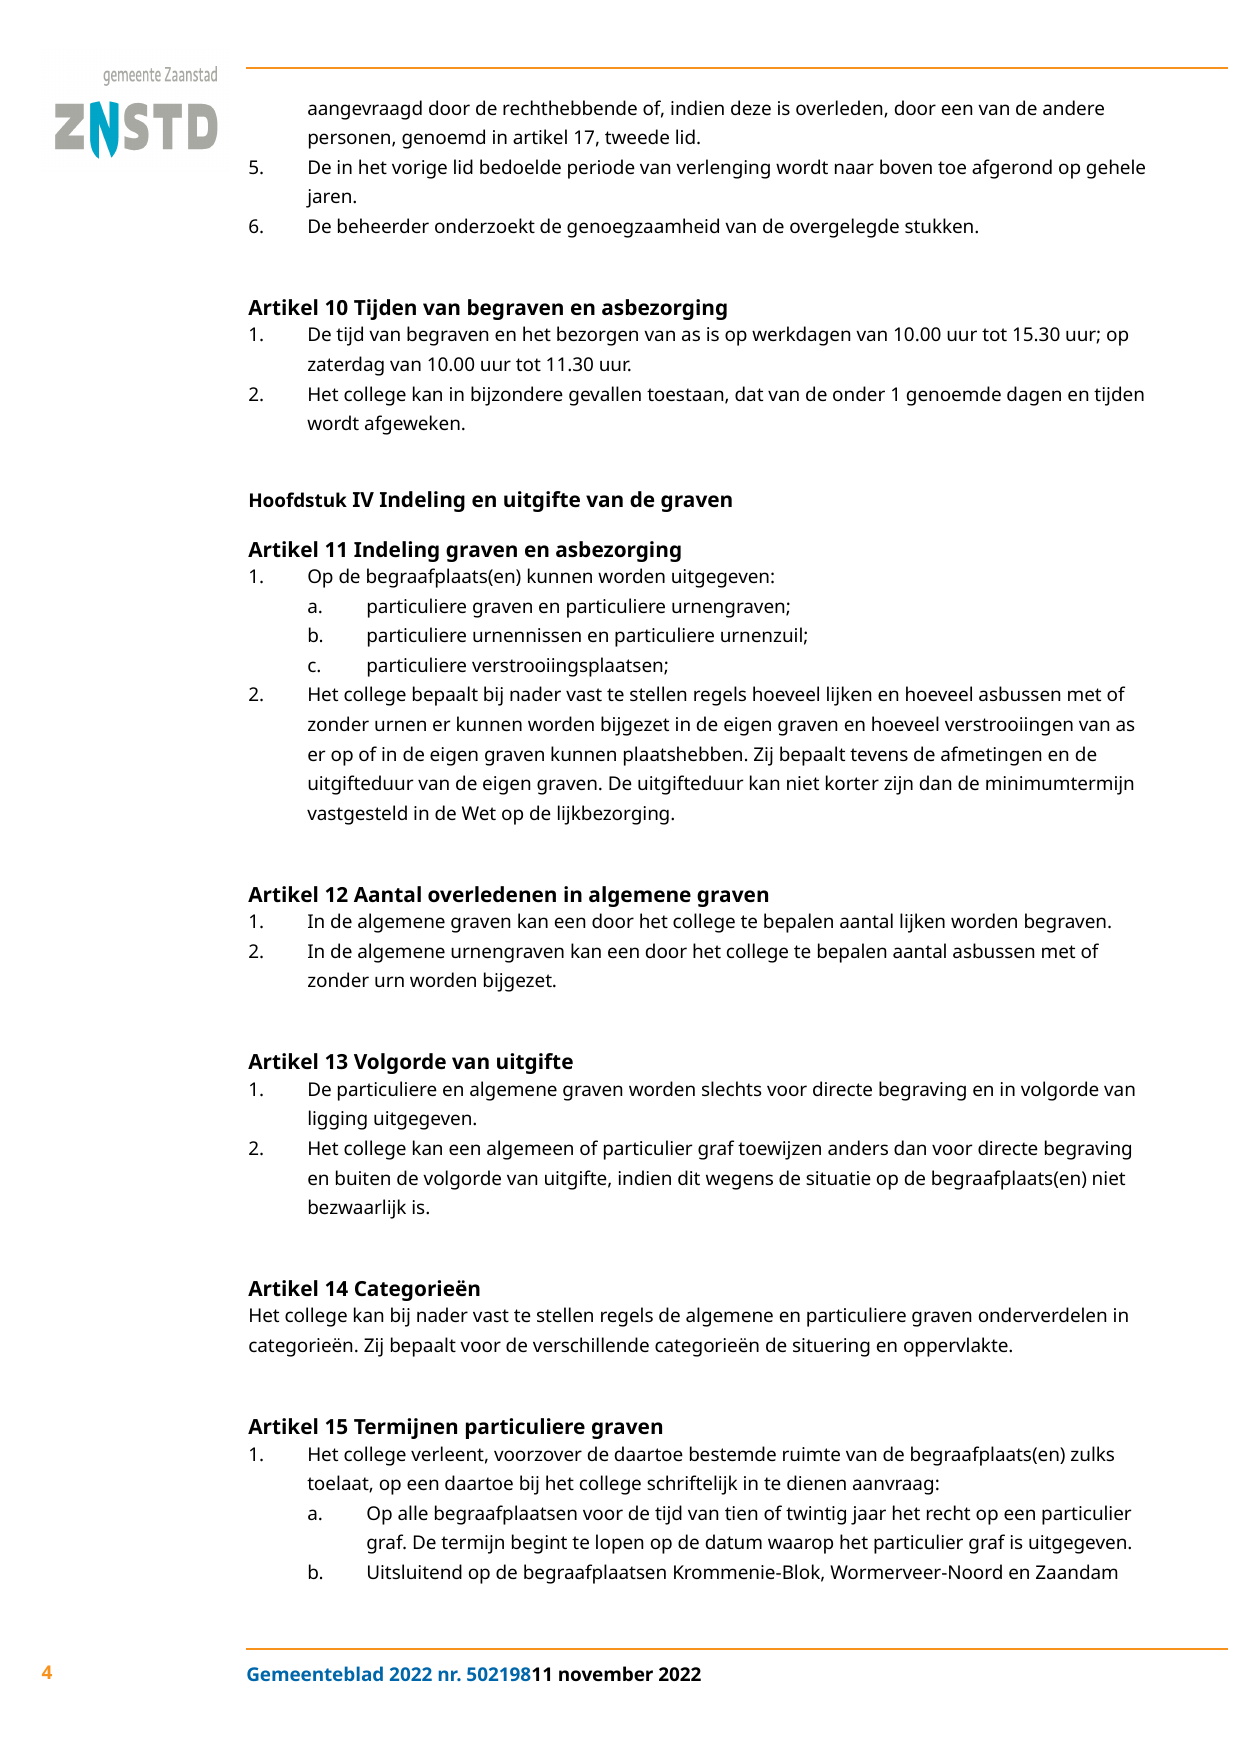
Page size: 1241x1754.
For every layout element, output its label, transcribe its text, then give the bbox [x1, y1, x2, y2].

text Het college kan bij nader vast te stellen regels de algemene en particuliere graven onderverdelen in categorieën. Zij bepaalt voor de verschillende categorieën de situering en oppervlakte. [248, 1303, 1152, 1358]
list particuliere urnennissen en particuliere urnenzuil; [307, 622, 1152, 648]
text Artikel 12 Aantal overledenen in algemene graven [248, 880, 1152, 908]
text Artikel 13 Volgorde van uitgifte [248, 1047, 1152, 1076]
list De in het vorige lid bedoelde periode van verlenging wordt naar boven toe afgerond op gehele jaren. [248, 154, 1152, 209]
list Uitsluitend op de begraafplaatsen Krommenie-Blok, Wormerveer-Noord en Zaandam [307, 1559, 1152, 1585]
list Het college verleent, voorzover de daartoe bestemde ruimte van de begraafplaats(en) zulks toelaat, op een daartoe bij het college schriftelijk in te dienen aanvraag: [248, 1441, 1152, 1496]
list Het college kan in bijzondere gevallen toestaan, dat van de onder 1 genoemde dagen en tijden wordt afgeweken. [248, 381, 1152, 436]
text Artikel 14 Categorieën [248, 1274, 1152, 1303]
list particuliere graven en particuliere urnengraven; [307, 593, 1152, 618]
list In de algemene graven kan een door het college te bepalen aantal lijken worden begraven. [248, 908, 1152, 934]
text Artikel 11 Indeling graven en asbezorging [248, 535, 1152, 563]
text Artikel 15 Termijnen particuliere graven [248, 1412, 1152, 1441]
list De particuliere en algemene graven worden slechts voor directe begraving en in volgorde van ligging uitgegeven. [248, 1076, 1152, 1131]
list In de algemene urnengraven kan een door het college te bepalen aantal asbussen met of zonder urn worden bijgezet. [248, 938, 1152, 993]
list Op alle begraafplaatsen voor de tijd van tien of twintig jaar het recht op een particulier graf. De termijn begint te lopen op de datum waarop het particulier graf is uitgegeven. [307, 1500, 1152, 1555]
list De tijd van begraven en het bezorgen van as is op werkdagen van 10.00 uur tot 15.30 uur; op zaterdag van 10.00 uur tot 11.30 uur. [248, 322, 1152, 377]
list Op de begraafplaats(en) kunnen worden uitgegeven: [248, 563, 1152, 589]
list aangevraagd door de rechthebbende of, indien deze is overleden, door een van de andere personen, genoemd in artikel 17, tweede lid. [248, 95, 1152, 150]
list Het college kan een algemeen of particulier graf toewijzen anders dan voor directe begraving en buiten de volgorde van uitgifte, indien dit wegens de situatie op de begraafplaats(en) niet bezwaarlijk is. [248, 1135, 1152, 1220]
picture [41, 47, 231, 172]
list De beheerder onderzoekt de genoegzaamheid van de overgelegde stukken. [248, 213, 1152, 239]
list particuliere verstrooiingsplaatsen; [307, 652, 1152, 678]
text Hoofdstuk IV Indeling en uitgifte van de graven [248, 486, 1152, 514]
list Het college bepaalt bij nader vast te stellen regels hoeveel lijken en hoeveel asbussen met of zonder urnen er kunnen worden bijgezet in de eigen graven en hoeveel verstrooiingen van as er op of in de eigen graven kunnen plaatshebben. Zij bepaalt tevens de afmetingen en de uitgifteduur van de eigen graven. De uitgifteduur kan niet korter zijn dan de minimumtermijn vastgesteld in de Wet op de lijkbezorging. [248, 682, 1152, 826]
text Artikel 10 Tijden van begraven en asbezorging [248, 293, 1152, 322]
